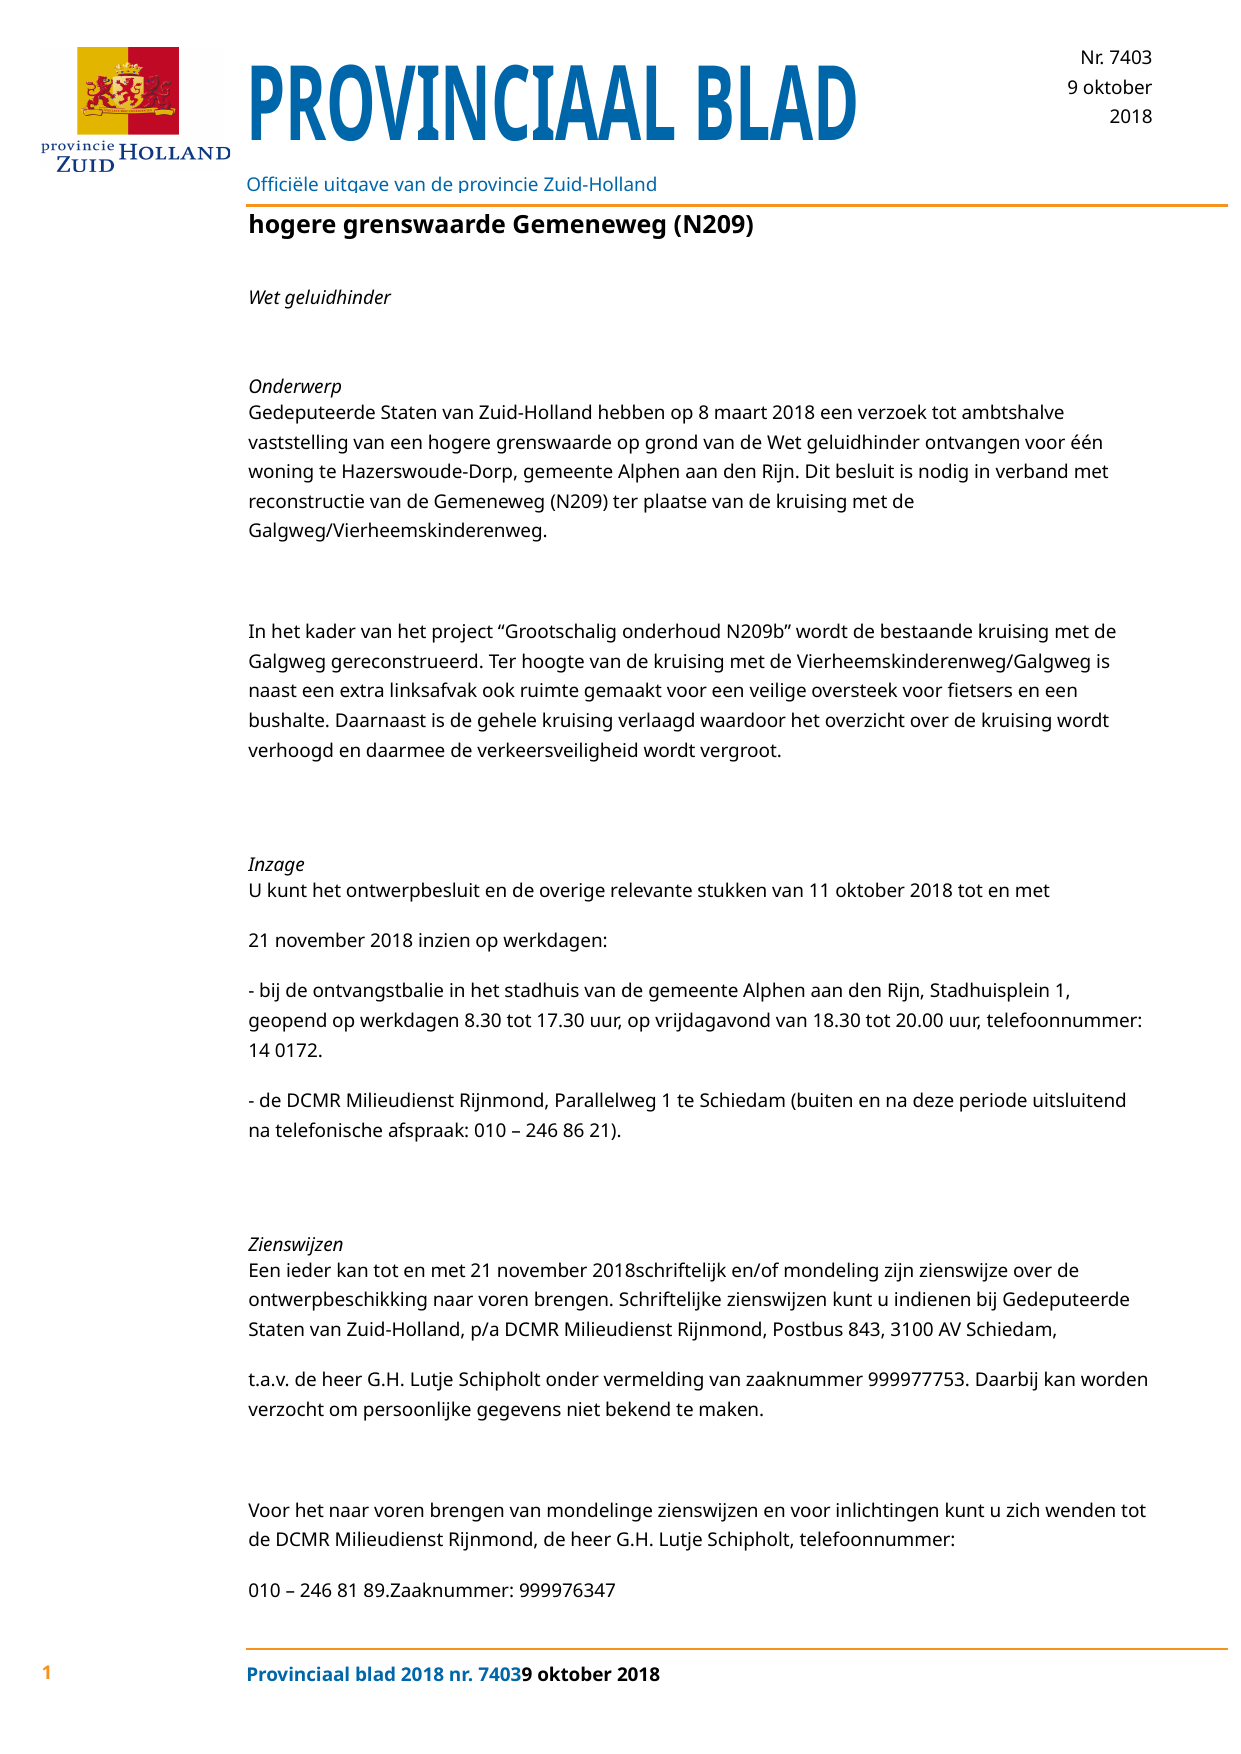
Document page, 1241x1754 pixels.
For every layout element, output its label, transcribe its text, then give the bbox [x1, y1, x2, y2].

text Gedeputeerde Staten van Zuid-Holland hebben op 8 maart 2018 een verzoek tot ambtshalve vaststelling van een hogere grenswaarde op grond van de Wet geluidhinder ontvangen voor één woning te Hazerswoude-Dorp, gemeente Alphen aan den Rijn. Dit besluit is nodig in verband met reconstructie van de Gemeneweg (N209) ter plaatse van de kruising met de Galgweg/Vierheemskinderenweg. [248, 399, 1152, 543]
text hogere grenswaarde Gemeneweg (N209) [248, 207, 1152, 241]
text Een ieder kan tot en met 21 november 2018schriftelijk en/of mondeling zijn zienswijze over de ontwerpbeschikking naar voren brengen. Schriftelijke zienswijzen kunt u indienen bij Gedeputeerde Staten van Zuid-Holland, p/a DCMR Milieudienst Rijnmond, Postbus 843, 3100 AV Schiedam, [248, 1257, 1152, 1342]
text Onderwerp [248, 373, 1152, 399]
text 21 november 2018 inzien op werkdagen: [248, 927, 1152, 953]
text U kunt het ontwerpbesluit en de overige relevante stukken van 11 oktober 2018 tot en met [248, 877, 1152, 903]
text Voor het naar voren brengen van mondelinge zienswijzen en voor inlichtingen kunt u zich wenden tot de DCMR Milieudienst Rijnmond, de heer G.H. Lutje Schipholt, telefoonnummer: [248, 1497, 1152, 1552]
text Wet geluidhinder [248, 284, 1152, 309]
text Inzage [248, 851, 1152, 877]
text t.a.v. de heer G.H. Lutje Schipholt onder vermelding van zaaknummer 999977753. Daarbij kan worden verzocht om persoonlijke gegevens niet bekend te maken. [248, 1367, 1152, 1422]
text In het kader van het project “Grootschalig onderhoud N209b” wordt de bestaande kruising met de Galgweg gereconstrueerd. Ter hoogte van de kruising met de Vierheemskinderenweg/Galgweg is naast een extra linksafvak ook ruimte gemaakt voor een veilige oversteek voor fietsers en een bushalte. Daarnaast is de gehele kruising verlaagd waardoor het overzicht over de kruising wordt verhoogd en daarmee de verkeersveiligheid wordt vergroot. [248, 618, 1152, 762]
picture [41, 47, 231, 172]
text - bij de ontvangstbalie in het stadhuis van de gemeente Alphen aan den Rijn, Stadhuisplein 1, geopend op werkdagen 8.30 tot 17.30 uur, op vrijdagavond van 18.30 tot 20.00 uur, telefoonnummer: 14 0172. [248, 978, 1152, 1063]
text Zienswijzen [248, 1231, 1152, 1257]
text - de DCMR Milieudienst Rijnmond, Parallelweg 1 te Schiedam (buiten en na deze periode uitsluitend na telefonische afspraak: 010 – 246 86 21). [248, 1087, 1152, 1143]
text 010 – 246 81 89.Zaaknummer: 999976347 [248, 1577, 1152, 1603]
